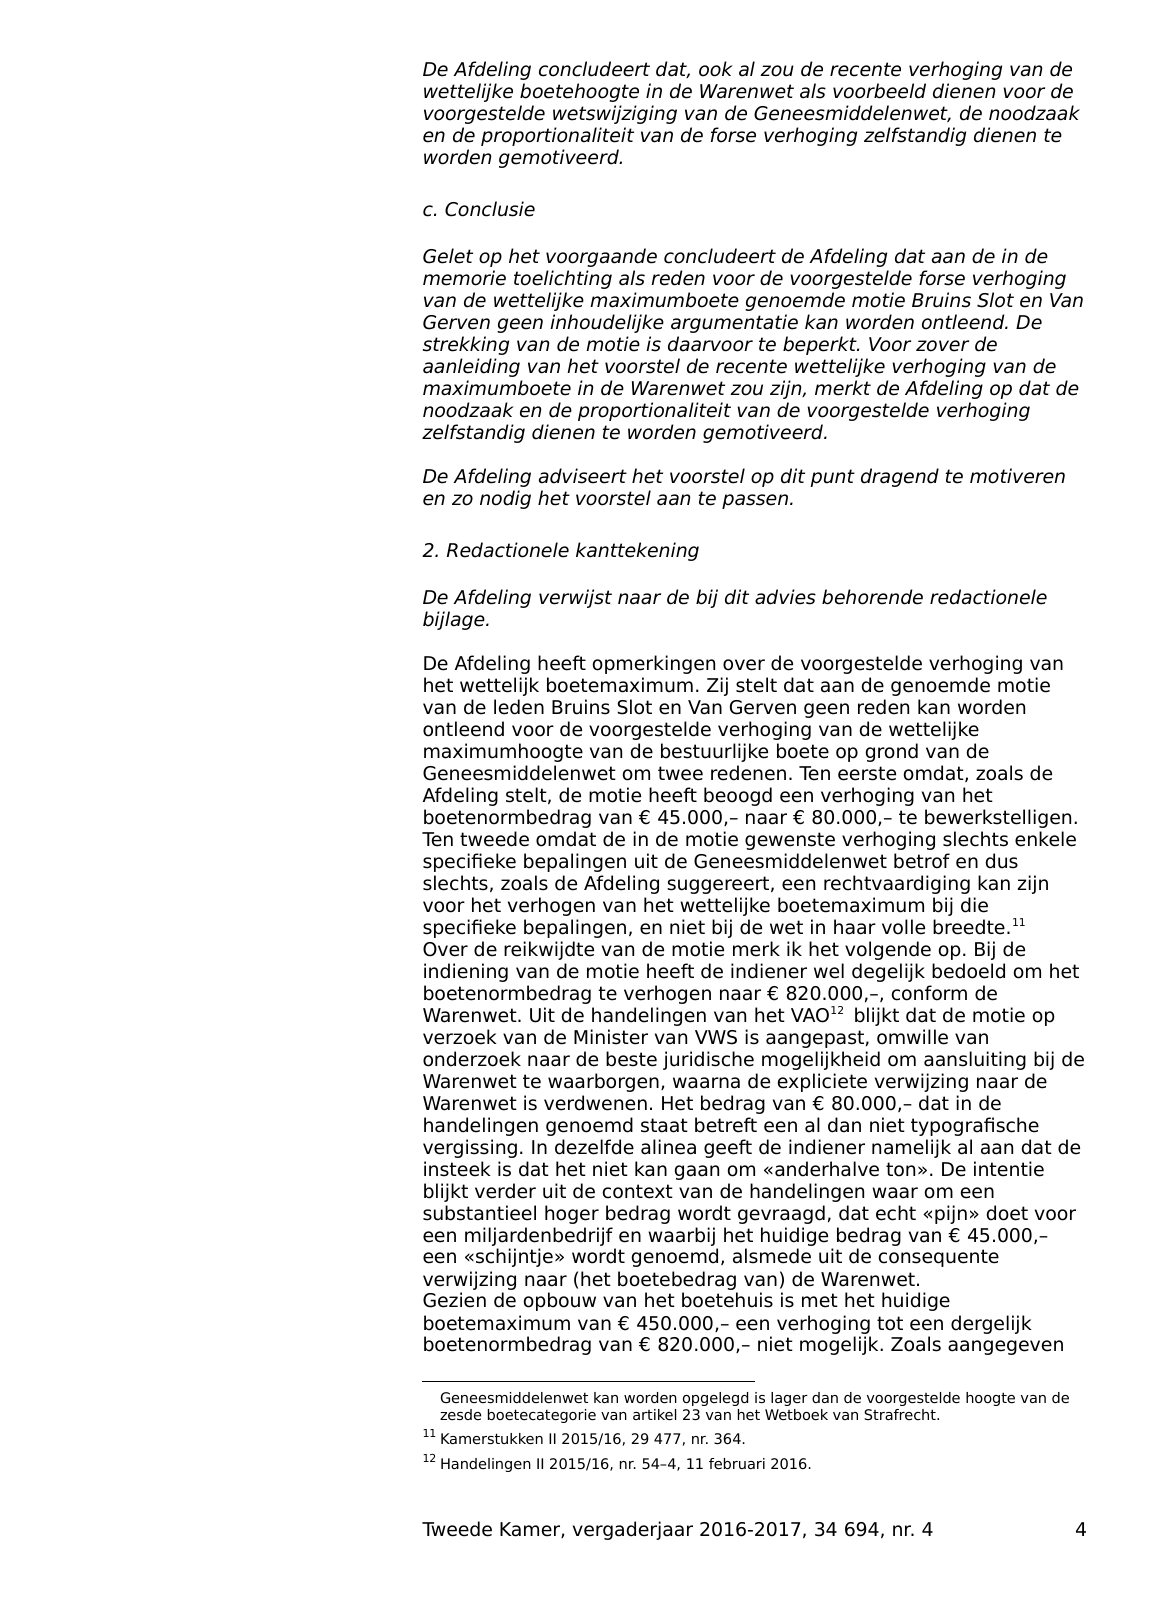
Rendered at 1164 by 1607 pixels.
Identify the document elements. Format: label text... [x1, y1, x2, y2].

text Handelingen II 2015/16, nr. 54–4, 11 februari 2016. [422, 1452, 1087, 1474]
text De Afdeling adviseert het voorstel op dit punt dragend te motiveren en zo nodig het voorstel aan te passen. [422, 466, 1087, 510]
text Over de reikwijdte van de motie merk ik het volgende op. Bij de indiening van de motie heeft de indiener wel degelijk bedoeld om het boetenormbedrag te verhogen naar € 820.000,–, conform de Warenwet. Uit de handelingen van het VAO blijkt dat de motie op verzoek van de Minister van VWS is aangepast, omwille van onderzoek naar de beste juridische mogelijkheid om aansluiting bij de Warenwet te waarborgen, waarna de expliciete verwijzing naar de Warenwet is verdwenen. Het bedrag van € 80.000,– dat in de handelingen genoemd staat betreft een al dan niet typografische vergissing. In dezelfde alinea geeft de indiener namelijk al aan dat de insteek is dat het niet kan gaan om «anderhalve ton». De intentie blijkt verder uit de context van de handelingen waar om een substantieel hoger bedrag wordt gevraagd, dat echt «pijn» doet voor een miljardenbedrijf en waarbij het huidige bedrag van € 45.000,– een «schijntje» wordt genoemd, alsmede uit de consequente verwijzing naar (het boetebedrag van) de Warenwet. [422, 939, 1087, 1290]
subtitle 2. Redactionele kanttekening [422, 540, 1087, 562]
text Geneesmiddelenwet kan worden opgelegd is lager dan de voorgestelde hoogte van de zesde boetecategorie van artikel 23 van het Wetboek van Strafrecht. [422, 1391, 1087, 1424]
subtitle c. Conclusie [422, 199, 1087, 221]
text Gezien de opbouw van het boetehuis is met het huidige boetemaximum van € 450.000,– een verhoging tot een dergelijk boetenormbedrag van € 820.000,– niet mogelijk. Zoals aangegeven [422, 1290, 1087, 1356]
text De Afdeling heeft opmerkingen over de voorgestelde verhoging van het wettelijk boetemaximum. Zij stelt dat aan de genoemde motie van de leden Bruins Slot en Van Gerven geen reden kan worden ontleend voor de voorgestelde verhoging van de wettelijke maximumhoogte van de bestuurlijke boete op grond van de Geneesmiddelenwet om twee redenen. Ten eerste omdat, zoals de Afdeling stelt, de motie heeft beoogd een verhoging van het boetenormbedrag van € 45.000,– naar € 80.000,– te bewerkstelligen. Ten tweede omdat de in de motie gewenste verhoging slechts enkele specifieke bepalingen uit de Geneesmiddelenwet betrof en dus slechts, zoals de Afdeling suggereert, een rechtvaardiging kan zijn voor het verhogen van het wettelijke boetemaximum bij die specifieke bepalingen, en niet bij de wet in haar volle breedte. [422, 653, 1087, 939]
text De Afdeling verwijst naar de bij dit advies behorende redactionele bijlage. [422, 587, 1087, 631]
text Gelet op het voorgaande concludeert de Afdeling dat aan de in de memorie toelichting als reden voor de voorgestelde forse verhoging van de wettelijke maximumboete genoemde motie Bruins Slot en Van Gerven geen inhoudelijke argumentatie kan worden ontleend. De strekking van de motie is daarvoor te beperkt. Voor zover de aanleiding van het voorstel de recente wettelijke verhoging van de maximumboete in de Warenwet zou zijn, merkt de Afdeling op dat de noodzaak en de proportionaliteit van de voorgestelde verhoging zelfstandig dienen te worden gemotiveerd. [422, 246, 1087, 444]
text Kamerstukken II 2015/16, 29 477, nr. 364. [422, 1427, 1087, 1449]
text De Afdeling concludeert dat, ook al zou de recente verhoging van de wettelijke boetehoogte in de Warenwet als voorbeeld dienen voor de voorgestelde wetswijziging van de Geneesmiddelenwet, de noodzaak en de proportionaliteit van de forse verhoging zelfstandig dienen te worden gemotiveerd. [422, 59, 1087, 169]
